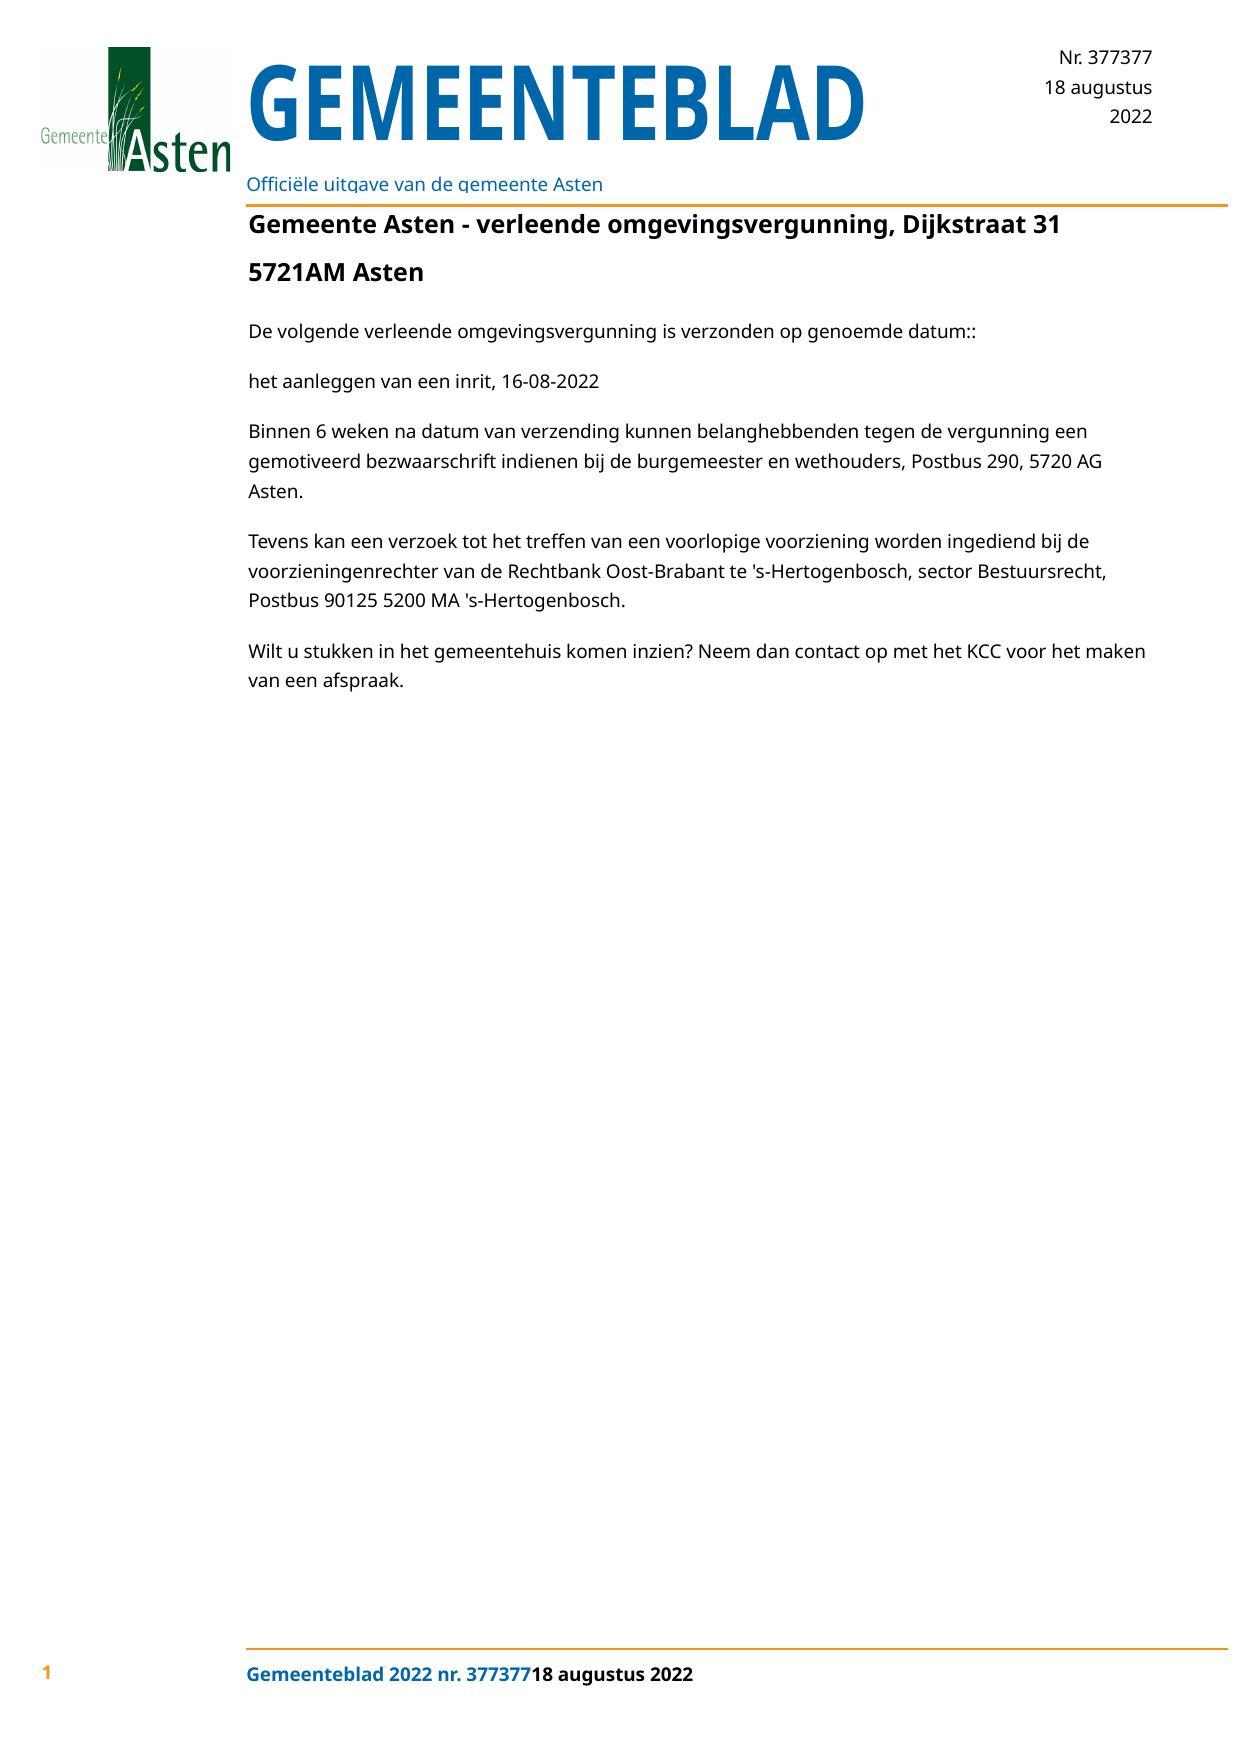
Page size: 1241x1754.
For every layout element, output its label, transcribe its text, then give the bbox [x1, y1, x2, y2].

text Gemeente Asten - verleende omgevingsvergunning, Dijkstraat 31 5721AM Asten [248, 207, 1152, 288]
text Binnen 6 weken na datum van verzending kunnen belanghebbenden tegen de vergunning een gemotiveerd bezwaarschrift indienen bij de burgemeester en wethouders, Postbus 290, 5720 AG Asten. [248, 419, 1152, 504]
text Tevens kan een verzoek tot het treffen van een voorlopige voorziening worden ingediend bij de voorzieningenrechter van de Rechtbank Oost-Brabant te 's-Hertogenbosch, sector Bestuursrecht, Postbus 90125 5200 MA 's-Hertogenbosch. [248, 528, 1152, 613]
picture [41, 47, 231, 172]
text De volgende verleende omgevingsvergunning is verzonden op genoemde datum:: [248, 318, 1152, 344]
text het aanleggen van een inrit, 16-08-2022 [248, 368, 1152, 394]
text Wilt u stukken in het gemeentehuis komen inzien? Neem dan contact op met het KCC voor het maken van een afspraak. [248, 638, 1152, 693]
